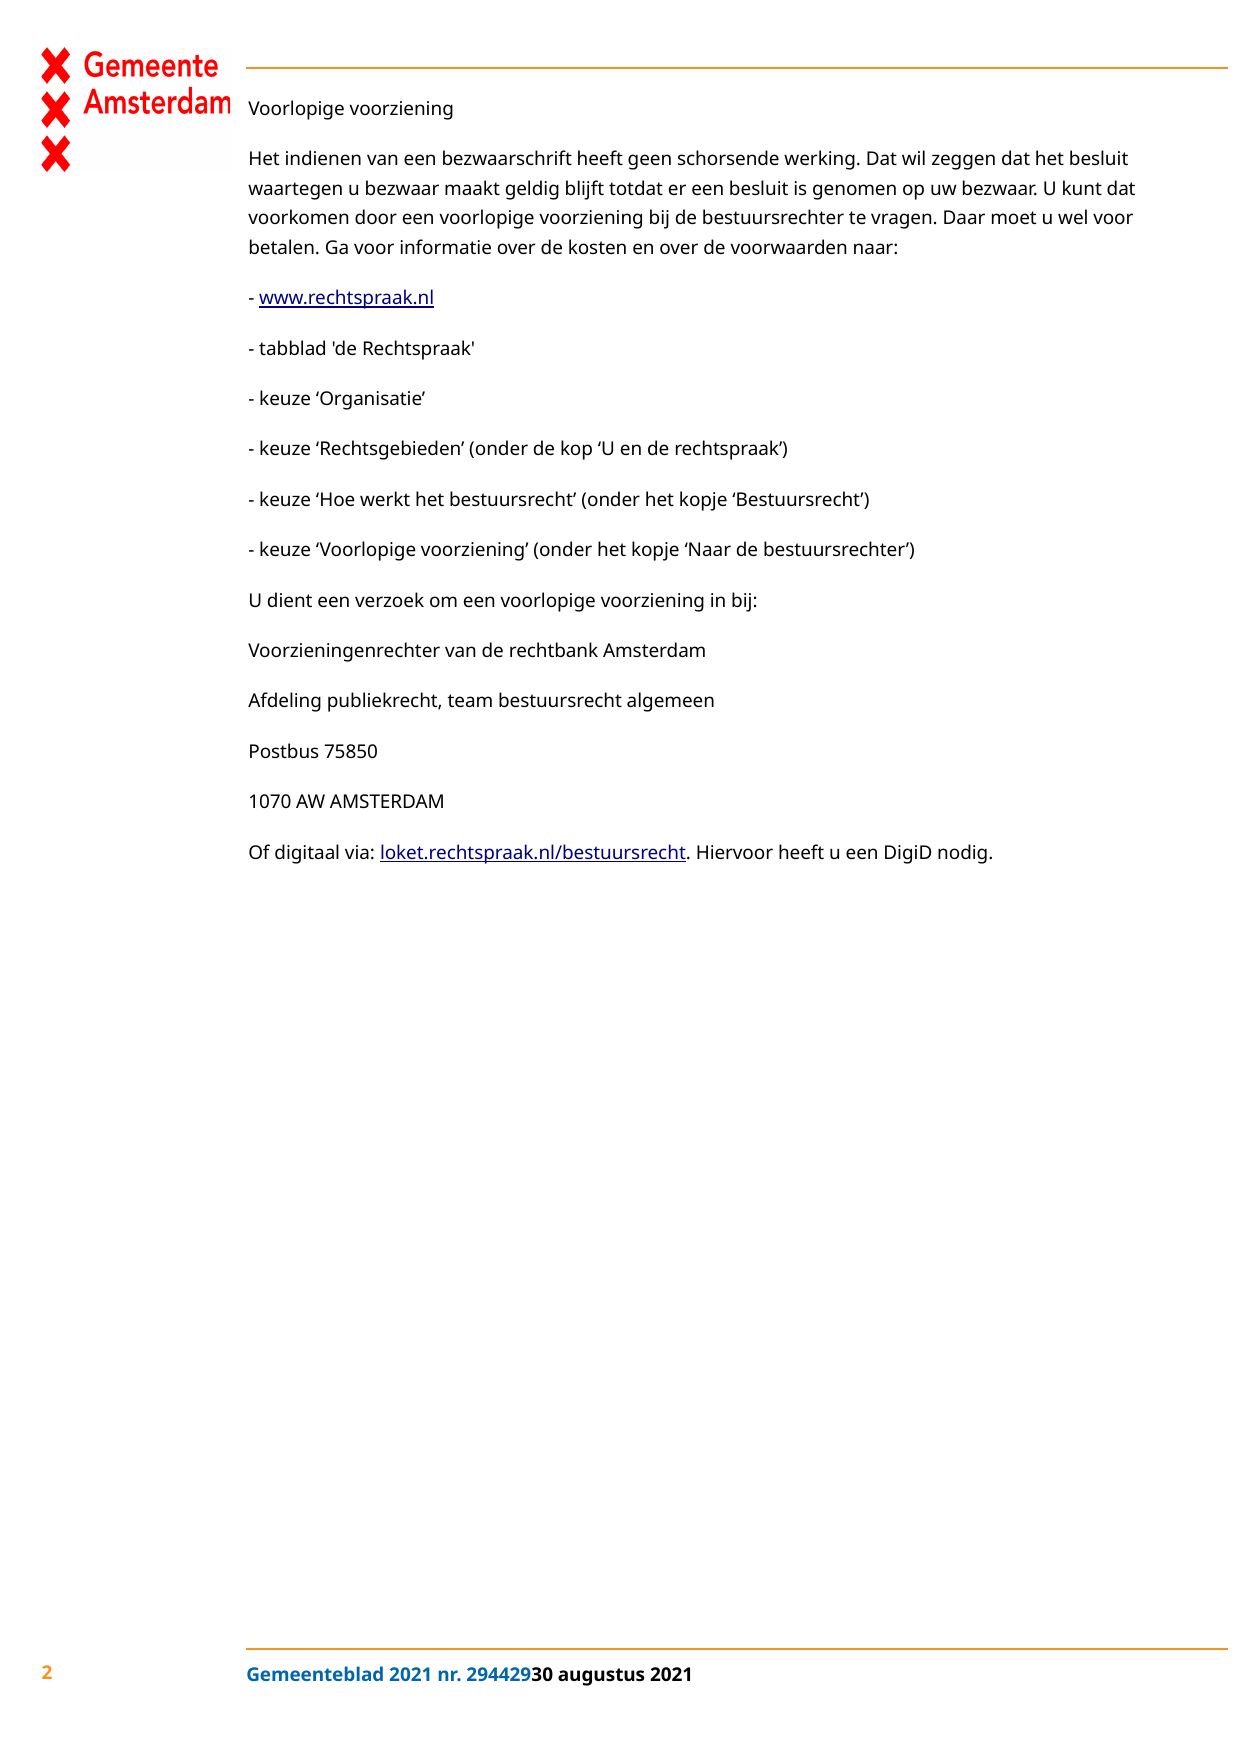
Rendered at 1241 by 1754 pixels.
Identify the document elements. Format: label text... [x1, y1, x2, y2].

text Postbus 75850 [248, 738, 1152, 764]
text - keuze ‘Rechtsgebieden’ (onder de kop ‘U en de rechtspraak’) [248, 436, 1152, 461]
text - keuze ‘Organisatie’ [248, 385, 1152, 411]
text Het indienen van een bezwaarschrift heeft geen schorsende werking. Dat wil zeggen dat het besluit waartegen u bezwaar maakt geldig blijft totdat er een besluit is genomen op uw bezwaar. U kunt dat voorkomen door een voorlopige voorziening bij de bestuursrechter te vragen. Daar moet u wel voor betalen. Ga voor informatie over de kosten en over de voorwaarden naar: [248, 145, 1152, 260]
text - tabblad 'de Rechtspraak' [248, 335, 1152, 361]
text Voorlopige voorziening [248, 95, 1152, 121]
text Voorzieningenrechter van de rechtbank Amsterdam [248, 637, 1152, 663]
text Of digitaal via: loket.rechtspraak.nl/bestuursrecht. Hiervoor heeft u een DigiD nodig. [248, 839, 1152, 865]
text 1070 AW AMSTERDAM [248, 788, 1152, 814]
picture [41, 47, 231, 172]
text - keuze ‘Voorlopige voorziening’ (onder het kopje ‘Naar de bestuursrechter’) [248, 536, 1152, 562]
text - keuze ‘Hoe werkt het bestuursrecht’ (onder het kopje ‘Bestuursrecht’) [248, 486, 1152, 512]
text U dient een verzoek om een voorlopige voorziening in bij: [248, 587, 1152, 613]
text - www.rechtspraak.nl [248, 284, 1152, 310]
text Afdeling publiekrecht, team bestuursrecht algemeen [248, 688, 1152, 713]
